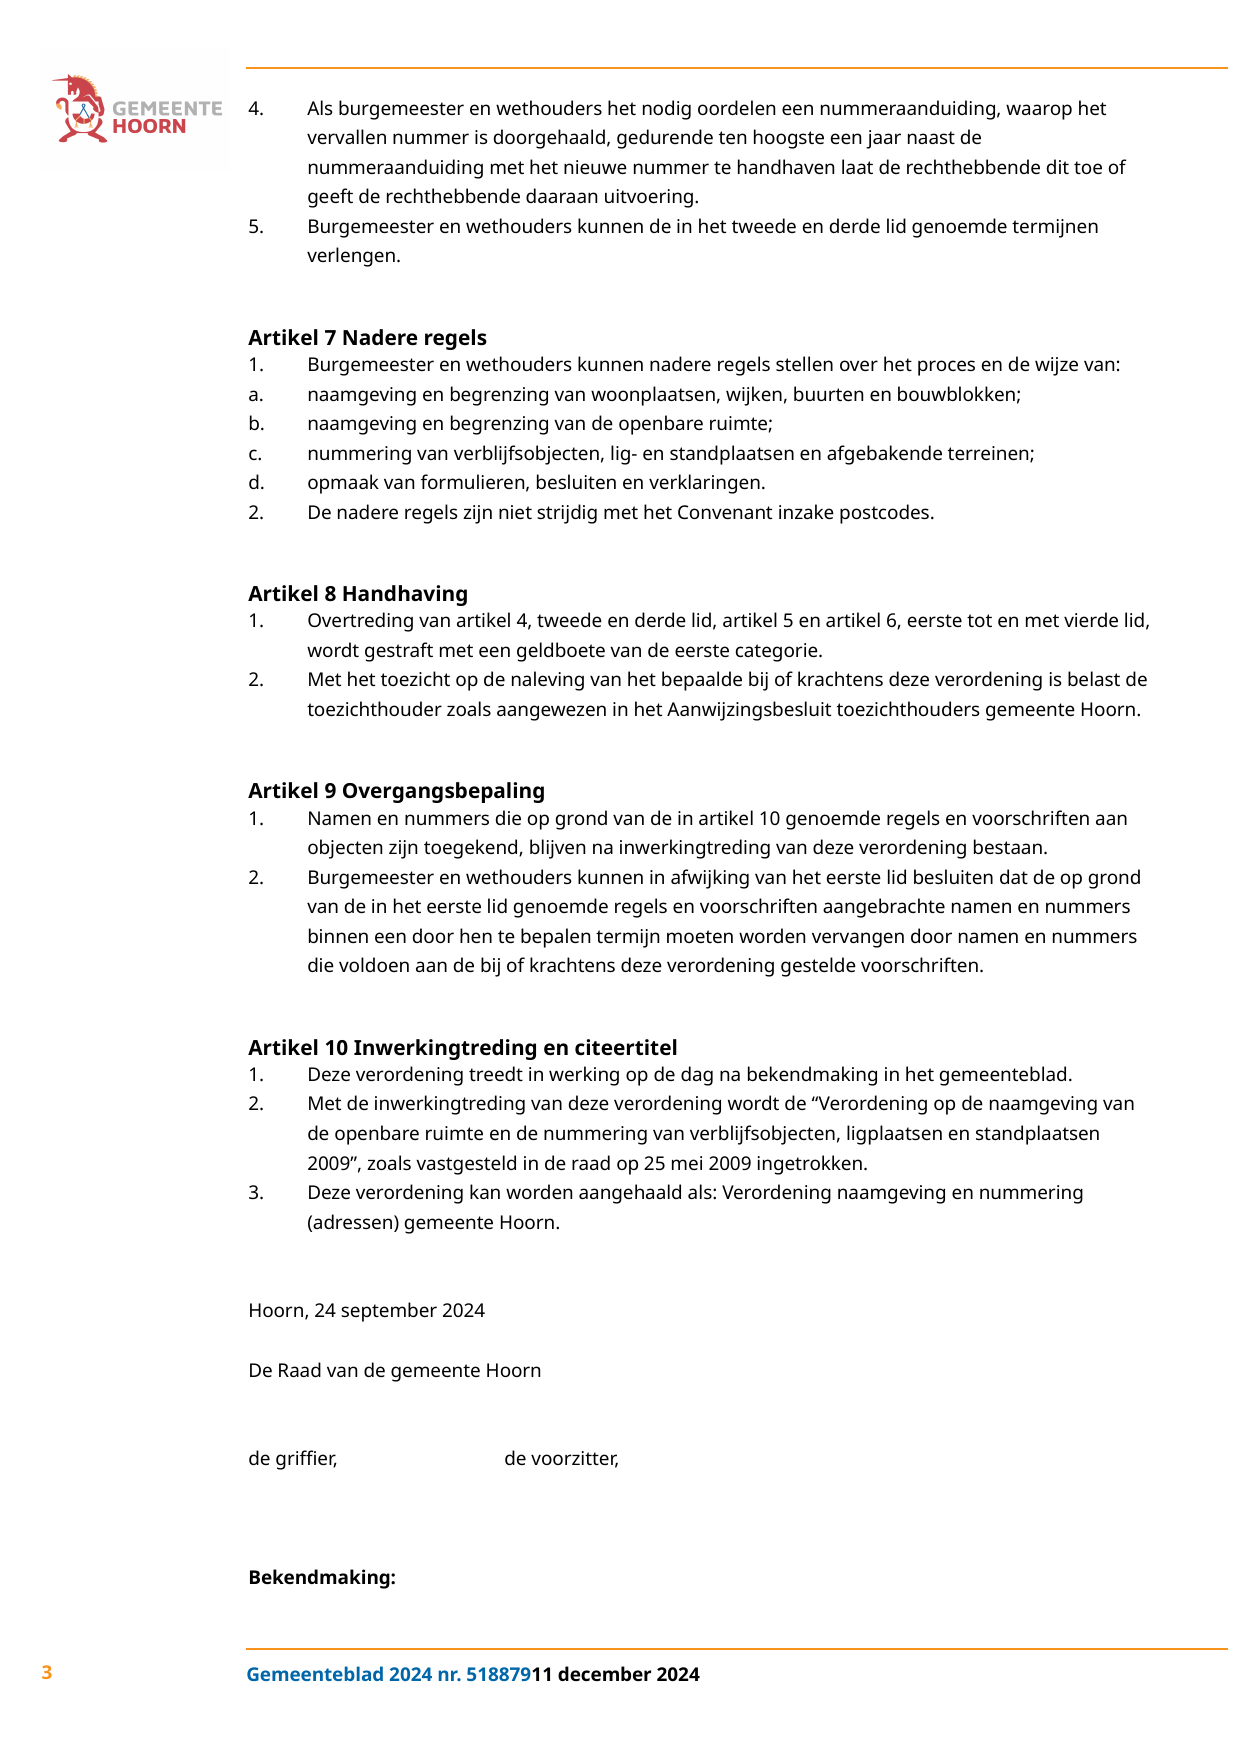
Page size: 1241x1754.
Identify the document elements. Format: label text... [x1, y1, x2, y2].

picture [41, 47, 231, 172]
list naamgeving en begrenzing van woonplaatsen, wijken, buurten en bouwblokken; [248, 381, 1152, 406]
list De nadere regels zijn niet strijdig met het Convenant inzake postcodes. [248, 499, 1152, 525]
list Burgemeester en wethouders kunnen de in het tweede en derde lid genoemde termijnen verlengen. [248, 213, 1152, 268]
list Met het toezicht op de naleving van het bepaalde bij of krachtens deze verordening is belast de toezichthouder zoals aangewezen in het Aanwijzingsbesluit toezichthouders gemeente Hoorn. [248, 667, 1152, 722]
text Artikel 8 Handhaving [248, 579, 1152, 607]
list Met de inwerkingtreding van deze verordening wordt de “Verordening op de naamgeving van de openbare ruimte en de nummering van verblijfsobjecten, ligplaatsen en standplaatsen 2009”, zoals vastgesteld in de raad op 25 mei 2009 ingetrokken. [248, 1091, 1152, 1176]
text de griffier, de voorzitter, [248, 1446, 1152, 1471]
text Bekendmaking: [248, 1564, 1152, 1590]
list Burgemeester en wethouders kunnen in afwijking van het eerste lid besluiten dat de op grond van de in het eerste lid genoemde regels en voorschriften aangebrachte namen en nummers binnen een door hen te bepalen termijn moeten worden vervangen door namen en nummers die voldoen aan de bij of krachtens deze verordening gestelde voorschriften. [248, 864, 1152, 978]
list naamgeving en begrenzing van de openbare ruimte; [248, 410, 1152, 436]
text Artikel 10 Inwerkingtreding en citeertitel [248, 1033, 1152, 1061]
text De Raad van de gemeente Hoorn [248, 1357, 1152, 1383]
list Burgemeester en wethouders kunnen nadere regels stellen over het proces en de wijze van: [248, 351, 1152, 377]
list opmaak van formulieren, besluiten en verklaringen. [248, 469, 1152, 495]
list nummering van verblijfsobjecten, lig- en standplaatsen en afgebakende terreinen; [248, 440, 1152, 466]
text Hoorn, 24 september 2024 [248, 1298, 1152, 1323]
text Artikel 9 Overgangsbepaling [248, 776, 1152, 805]
list Overtreding van artikel 4, tweede en derde lid, artikel 5 en artikel 6, eerste tot en met vierde lid, wordt gestraft met een geldboete van de eerste categorie. [248, 607, 1152, 663]
list Deze verordening treedt in werking op de dag na bekendmaking in het gemeenteblad. [248, 1061, 1152, 1087]
list Namen en nummers die op grond van de in artikel 10 genoemde regels en voorschriften aan objecten zijn toegekend, blijven na inwerkingtreding van deze verordening bestaan. [248, 805, 1152, 860]
list Als burgemeester en wethouders het nodig oordelen een nummeraanduiding, waarop het vervallen nummer is doorgehaald, gedurende ten hoogste een jaar naast de nummeraanduiding met het nieuwe nummer te handhaven laat de rechthebbende dit toe of geeft de rechthebbende daaraan uitvoering. [248, 95, 1152, 209]
list Deze verordening kan worden aangehaald als: Verordening naamgeving en nummering (adressen) gemeente Hoorn. [248, 1179, 1152, 1235]
text Artikel 7 Nadere regels [248, 323, 1152, 351]
